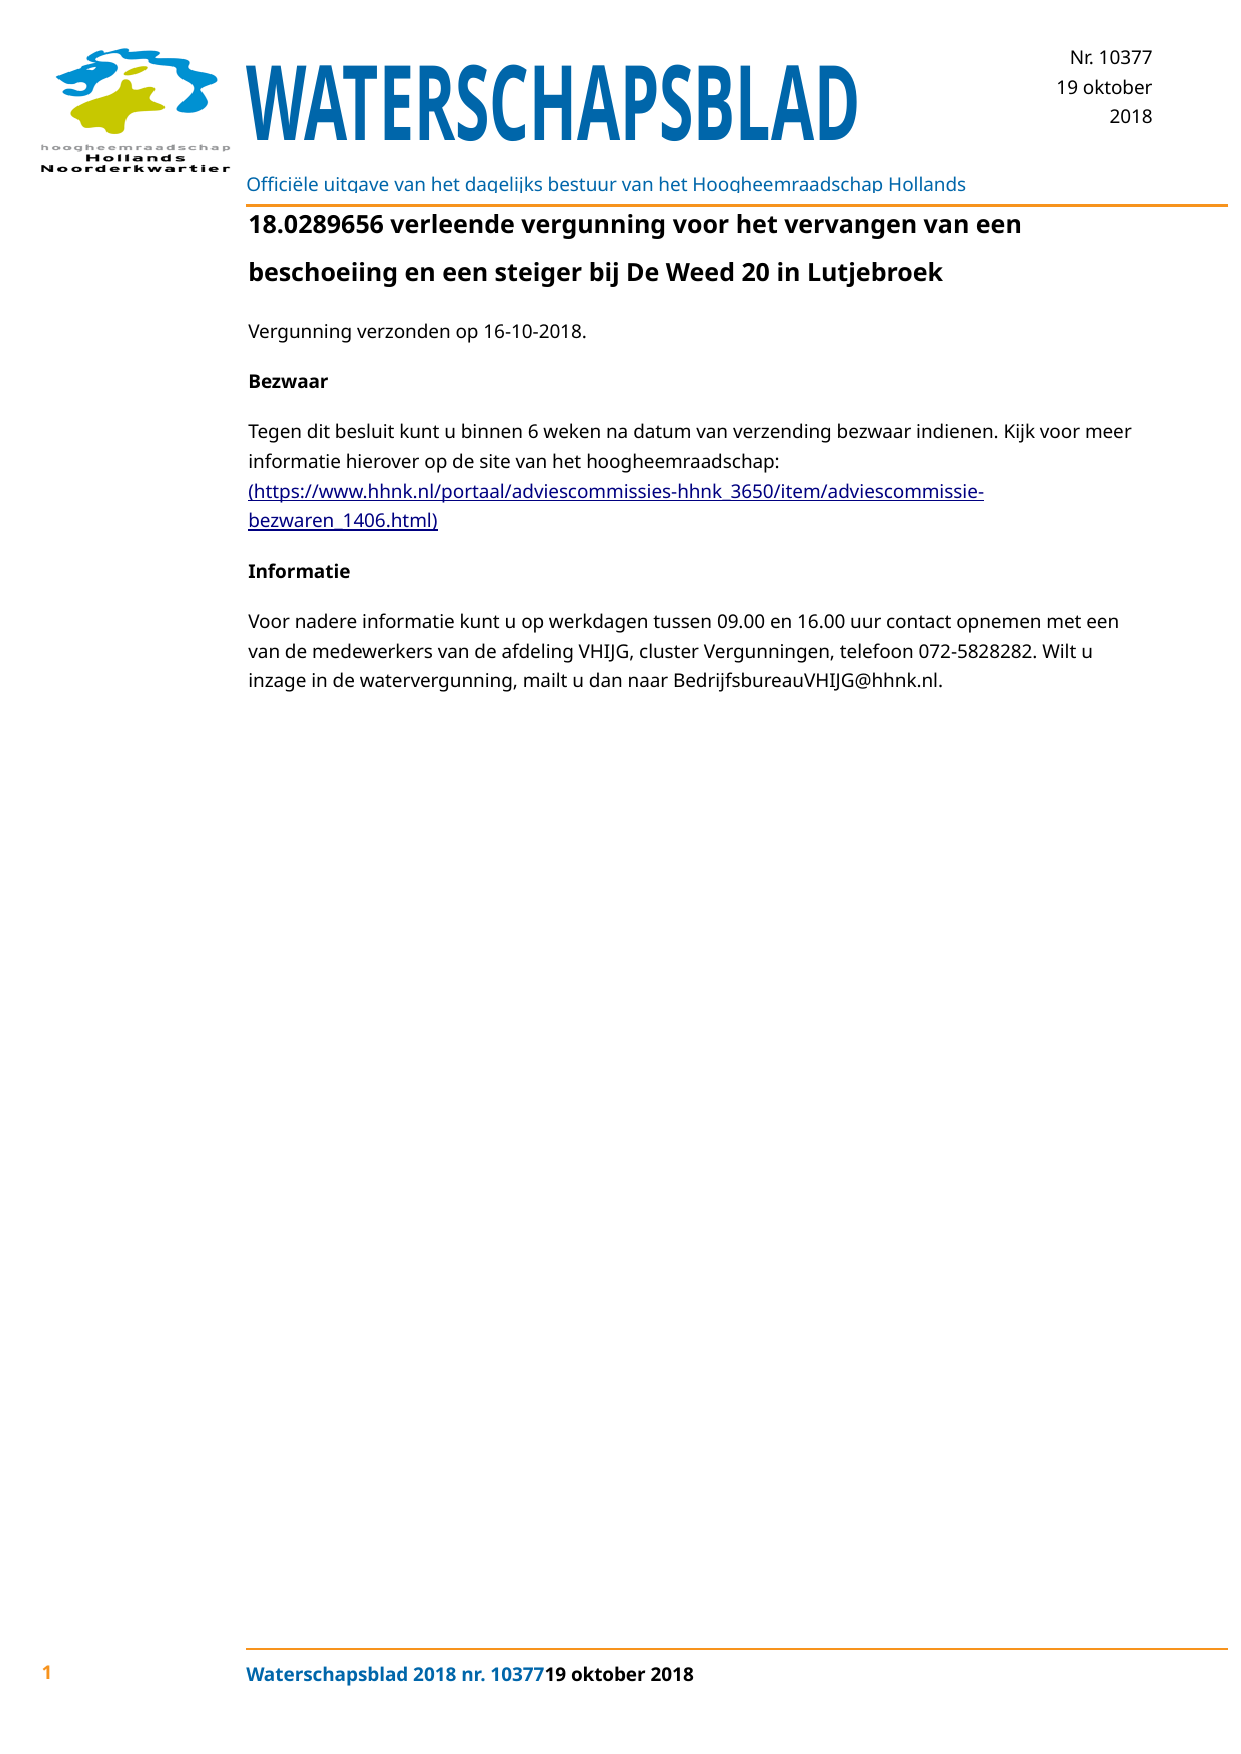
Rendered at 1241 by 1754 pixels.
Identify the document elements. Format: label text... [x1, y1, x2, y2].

text Tegen dit besluit kunt u binnen 6 weken na datum van verzending bezwaar indienen. Kijk voor meer informatie hierover op de site van het hoogheemraadschap: (https://www.hhnk.nl/portaal/adviescommissies-hhnk_3650/item/adviescommissie-bezwaren_1406.html) [248, 419, 1152, 533]
text 18.0289656 verleende vergunning voor het vervangen van een beschoeiing en een steiger bij De Weed 20 in Lutjebroek [248, 207, 1152, 288]
picture [41, 47, 231, 172]
text Voor nadere informatie kunt u op werkdagen tussen 09.00 en 16.00 uur contact opnemen met een van de medewerkers van de afdeling VHIJG, cluster Vergunningen, telefoon 072-5828282. Wilt u inzage in de watervergunning, mailt u dan naar BedrijfsbureauVHIJG@hhnk.nl. [248, 608, 1152, 693]
text Informatie [248, 558, 1152, 584]
text Vergunning verzonden op 16-10-2018. [248, 318, 1152, 344]
text Bezwaar [248, 368, 1152, 394]
